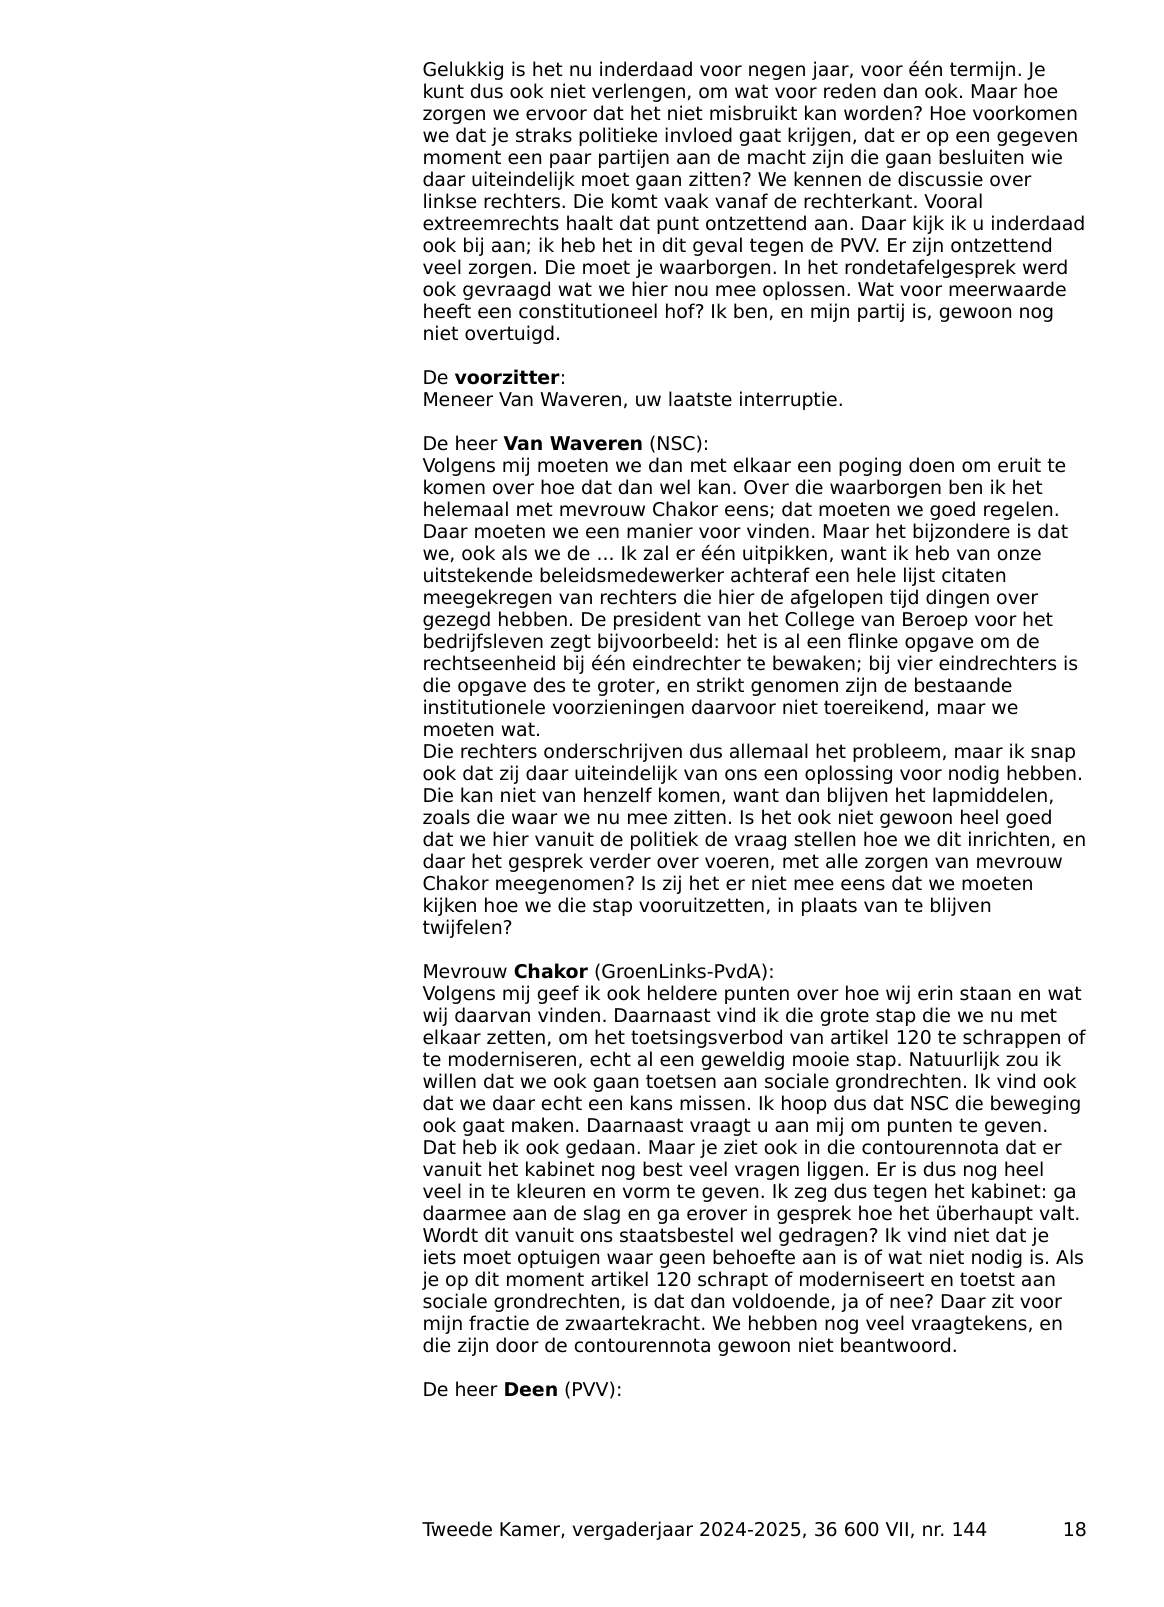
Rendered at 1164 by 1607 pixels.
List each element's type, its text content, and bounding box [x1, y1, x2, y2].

text De heer Deen (PVV): [422, 1379, 1087, 1401]
text De heer Van Waveren (NSC): [422, 433, 1087, 455]
text Volgens mij geef ik ook heldere punten over hoe wij erin staan en wat wij daarvan vinden. Daarnaast vind ik die grote stap die we nu met elkaar zetten, om het toetsingsverbod van artikel 120 te schrappen of te moderniseren, echt al een geweldig mooie stap. Natuurlijk zou ik willen dat we ook gaan toetsen aan sociale grondrechten. Ik vind ook dat we daar echt een kans missen. Ik hoop dus dat NSC die beweging ook gaat maken. Daarnaast vraagt u aan mij om punten te geven. Dat heb ik ook gedaan. Maar je ziet ook in die contourennota dat er vanuit het kabinet nog best veel vragen liggen. Er is dus nog heel veel in te kleuren en vorm te geven. Ik zeg dus tegen het kabinet: ga daarmee aan de slag en ga erover in gesprek hoe het überhaupt valt. Wordt dit vanuit ons staatsbestel wel gedragen? Ik vind niet dat je iets moet optuigen waar geen behoefte aan is of wat niet nodig is. Als je op dit moment artikel 120 schrapt of moderniseert en toetst aan sociale grondrechten, is dat dan voldoende, ja of nee? Daar zit voor mijn fractie de zwaartekracht. We hebben nog veel vraagtekens, en die zijn door de contourennota gewoon niet beantwoord. [422, 983, 1087, 1356]
text Meneer Van Waveren, uw laatste interruptie. [422, 389, 1087, 411]
text Gelukkig is het nu inderdaad voor negen jaar, voor één termijn. Je kunt dus ook niet verlengen, om wat voor reden dan ook. Maar hoe zorgen we ervoor dat het niet misbruikt kan worden? Hoe voorkomen we dat je straks politieke invloed gaat krijgen, dat er op een gegeven moment een paar partijen aan de macht zijn die gaan besluiten wie daar uiteindelijk moet gaan zitten? We kennen de discussie over linkse rechters. Die komt vaak vanaf de rechterkant. Vooral extreemrechts haalt dat punt ontzettend aan. Daar kijk ik u inderdaad ook bij aan; ik heb het in dit geval tegen de PVV. Er zijn ontzettend veel zorgen. Die moet je waarborgen. In het rondetafelgesprek werd ook gevraagd wat we hier nou mee oplossen. Wat voor meerwaarde heeft een constitutioneel hof? Ik ben, en mijn partij is, gewoon nog niet overtuigd. [422, 59, 1087, 345]
text Mevrouw Chakor (GroenLinks-PvdA): [422, 961, 1087, 983]
text Die rechters onderschrijven dus allemaal het probleem, maar ik snap ook dat zij daar uiteindelijk van ons een oplossing voor nodig hebben. Die kan niet van henzelf komen, want dan blijven het lapmiddelen, zoals die waar we nu mee zitten. Is het ook niet gewoon heel goed dat we hier vanuit de politiek de vraag stellen hoe we dit inrichten, en daar het gesprek verder over voeren, met alle zorgen van mevrouw Chakor meegenomen? Is zij het er niet mee eens dat we moeten kijken hoe we die stap vooruitzetten, in plaats van te blijven twijfelen? [422, 741, 1087, 939]
text Volgens mij moeten we dan met elkaar een poging doen om eruit te komen over hoe dat dan wel kan. Over die waarborgen ben ik het helemaal met mevrouw Chakor eens; dat moeten we goed regelen. Daar moeten we een manier voor vinden. Maar het bijzondere is dat we, ook als we de ... Ik zal er één uitpikken, want ik heb van onze uitstekende beleidsmedewerker achteraf een hele lijst citaten meegekregen van rechters die hier de afgelopen tijd dingen over gezegd hebben. De president van het College van Beroep voor het bedrijfsleven zegt bijvoorbeeld: het is al een flinke opgave om de rechtseenheid bij één eindrechter te bewaken; bij vier eindrechters is die opgave des te groter, en strikt genomen zijn de bestaande institutionele voorzieningen daarvoor niet toereikend, maar we moeten wat. [422, 455, 1087, 741]
text De voorzitter: [422, 367, 1087, 389]
